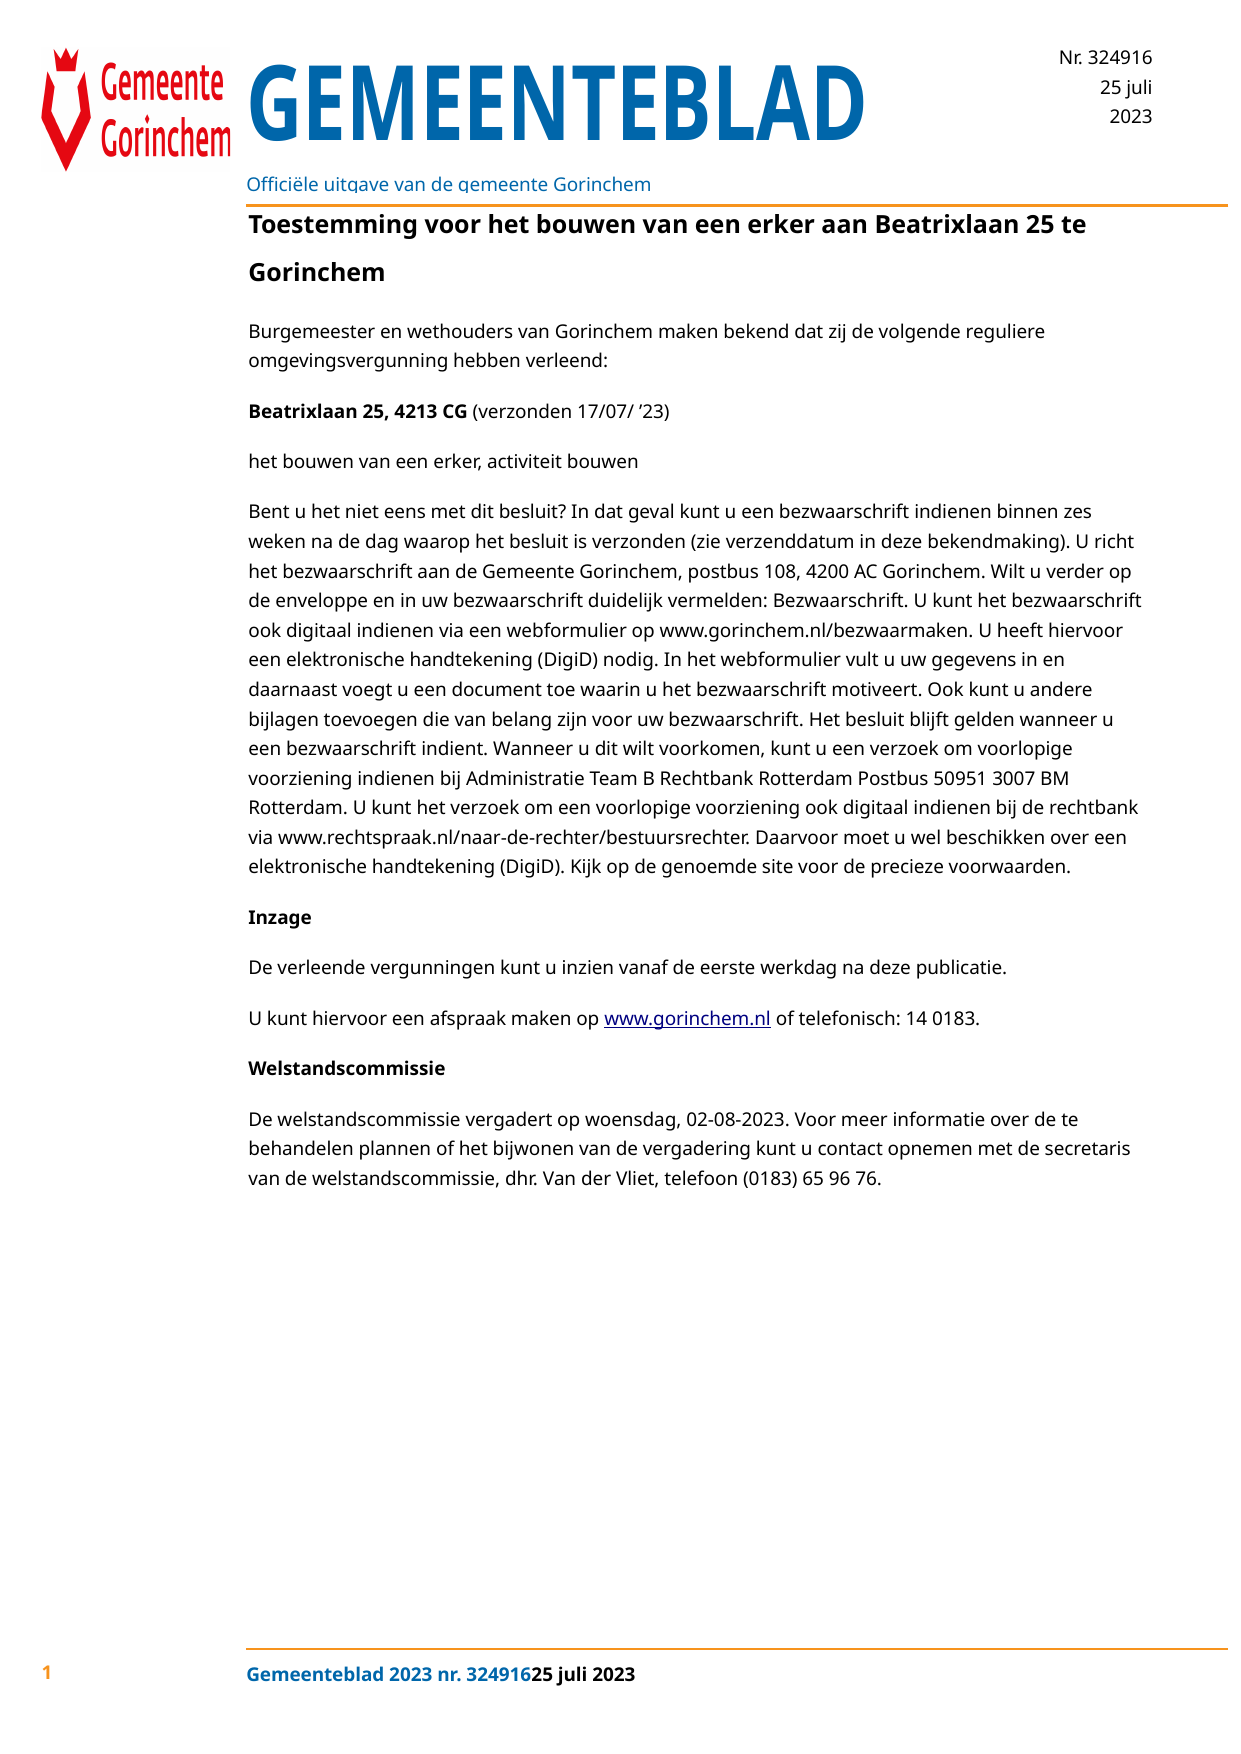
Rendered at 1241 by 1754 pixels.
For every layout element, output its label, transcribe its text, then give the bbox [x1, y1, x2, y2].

text Beatrixlaan 25, 4213 CG (verzonden 17/07/ ’23) [248, 398, 1152, 424]
text De welstandscommissie vergadert op woensdag, 02-08-2023. Voor meer informatie over de te behandelen plannen of het bijwonen van de vergadering kunt u contact opnemen met de secretaris van de welstandscommissie, dhr. Van der Vliet, telefoon (0183) 65 96 76. [248, 1106, 1152, 1191]
text Inzage [248, 904, 1152, 930]
text Toestemming voor het bouwen van een erker aan Beatrixlaan 25 te Gorinchem [248, 207, 1152, 288]
text U kunt hiervoor een afspraak maken op www.gorinchem.nl of telefonisch: 14 0183. [248, 1005, 1152, 1031]
text Welstandscommissie [248, 1055, 1152, 1081]
text het bouwen van een erker, activiteit bouwen [248, 448, 1152, 474]
text Bent u het niet eens met dit besluit? In dat geval kunt u een bezwaarschrift indienen binnen zes weken na de dag waarop het besluit is verzonden (zie verzenddatum in deze bekendmaking). U richt het bezwaarschrift aan de Gemeente Gorinchem, postbus 108, 4200 AC Gorinchem. Wilt u verder op de enveloppe en in uw bezwaarschrift duidelijk vermelden: Bezwaarschrift. U kunt het bezwaarschrift ook digitaal indienen via een webformulier op www.gorinchem.nl/bezwaarmaken. U heeft hiervoor een elektronische handtekening (DigiD) nodig. In het webformulier vult u uw gegevens in en daarnaast voegt u een document toe waarin u het bezwaarschrift motiveert. Ook kunt u andere bijlagen toevoegen die van belang zijn voor uw bezwaarschrift. Het besluit blijft gelden wanneer u een bezwaarschrift indient. Wanneer u dit wilt voorkomen, kunt u een verzoek om voorlopige voorziening indienen bij Administratie Team B Rechtbank Rotterdam Postbus 50951 3007 BM Rotterdam. U kunt het verzoek om een voorlopige voorziening ook digitaal indienen bij de rechtbank via www.rechtspraak.nl/naar-de-rechter/bestuursrechter. Daarvoor moet u wel beschikken over een elektronische handtekening (DigiD). Kijk op de genoemde site voor de precieze voorwaarden. [248, 499, 1152, 879]
text De verleende vergunningen kunt u inzien vanaf de eerste werkdag na deze publicatie. [248, 954, 1152, 980]
picture [41, 47, 231, 172]
text Burgemeester en wethouders van Gorinchem maken bekend dat zij de volgende reguliere omgevingsvergunning hebben verleend: [248, 318, 1152, 373]
